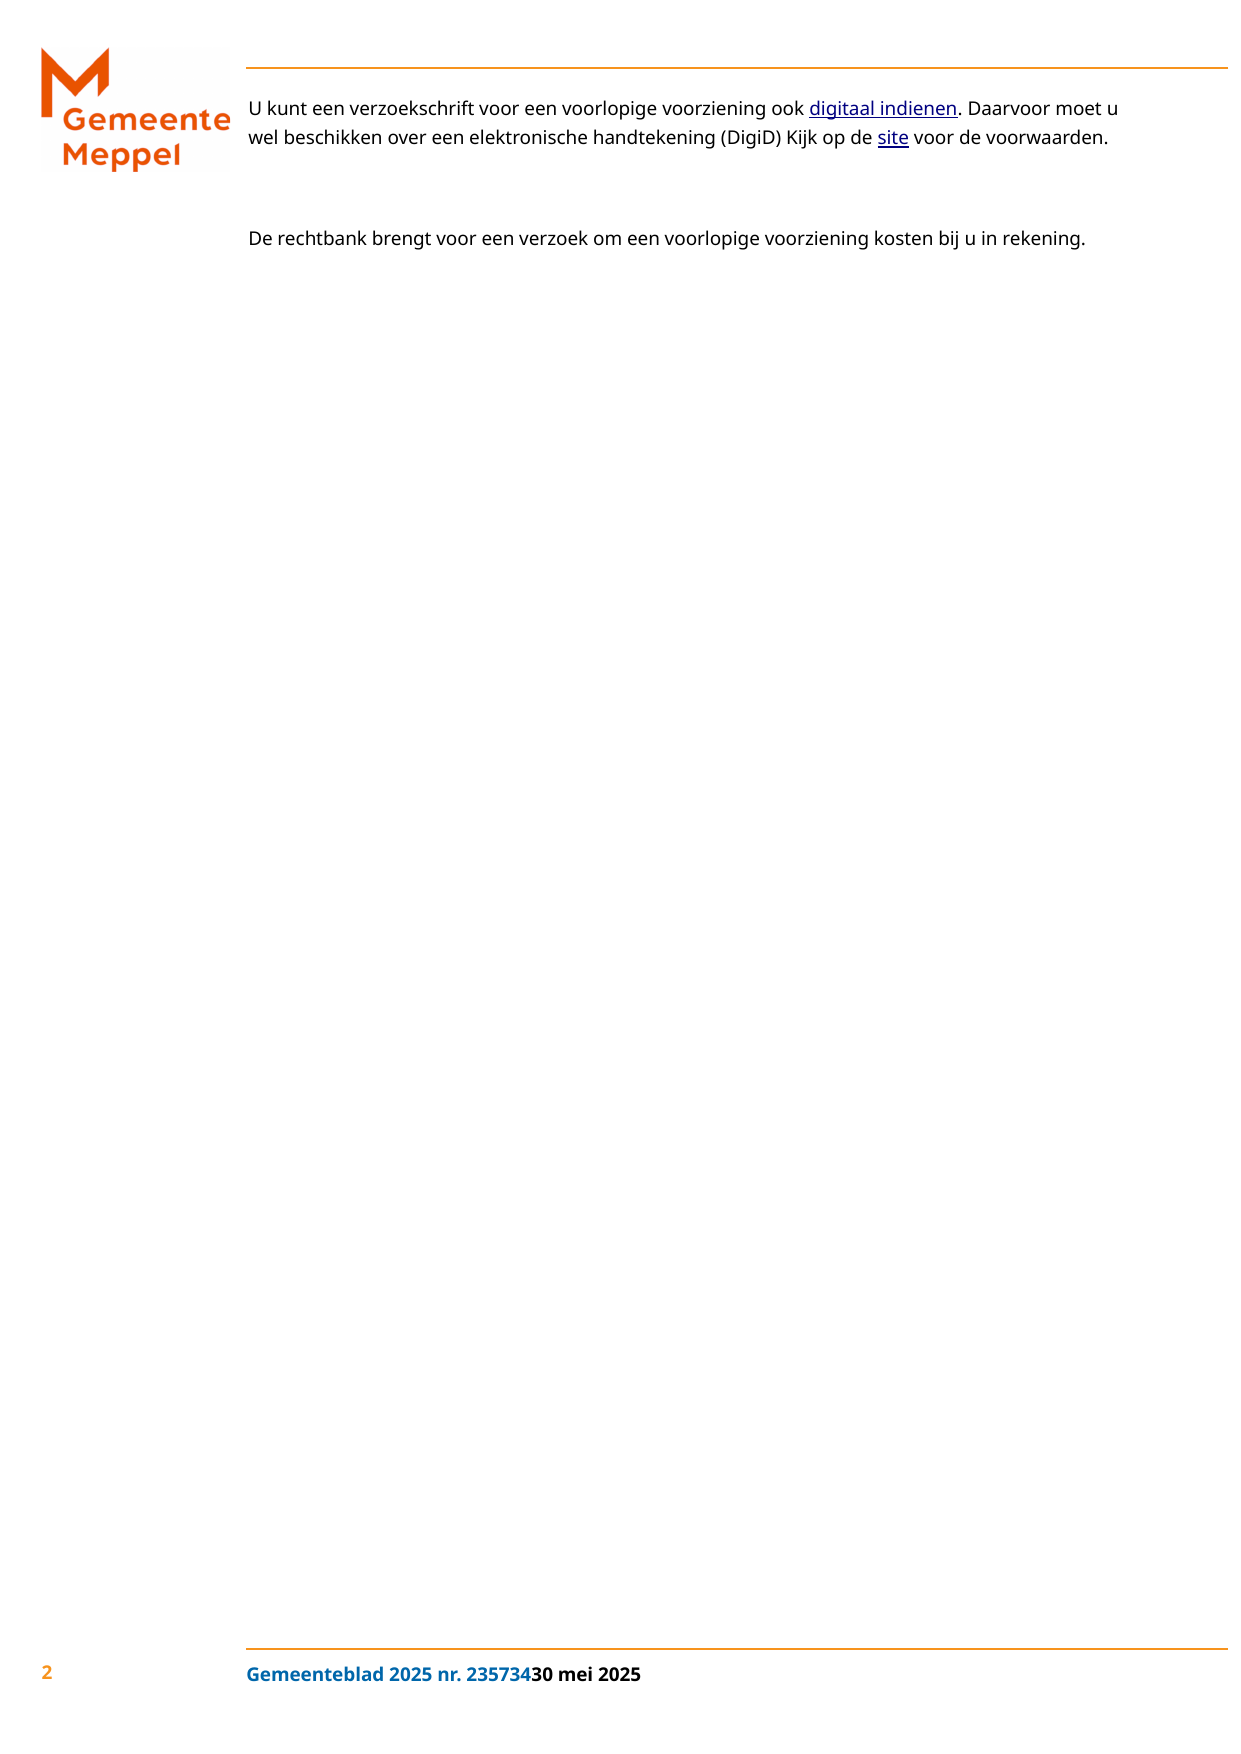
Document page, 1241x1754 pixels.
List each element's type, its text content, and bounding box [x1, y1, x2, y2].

text U kunt een verzoekschrift voor een voorlopige voorziening ook digitaal indienen. Daarvoor moet u wel beschikken over een elektronische handtekening (DigiD) Kijk op de site voor de voorwaarden. [248, 95, 1152, 150]
text De rechtbank brengt voor een verzoek om een voorlopige voorziening kosten bij u in rekening. [248, 225, 1152, 251]
picture [41, 47, 231, 172]
